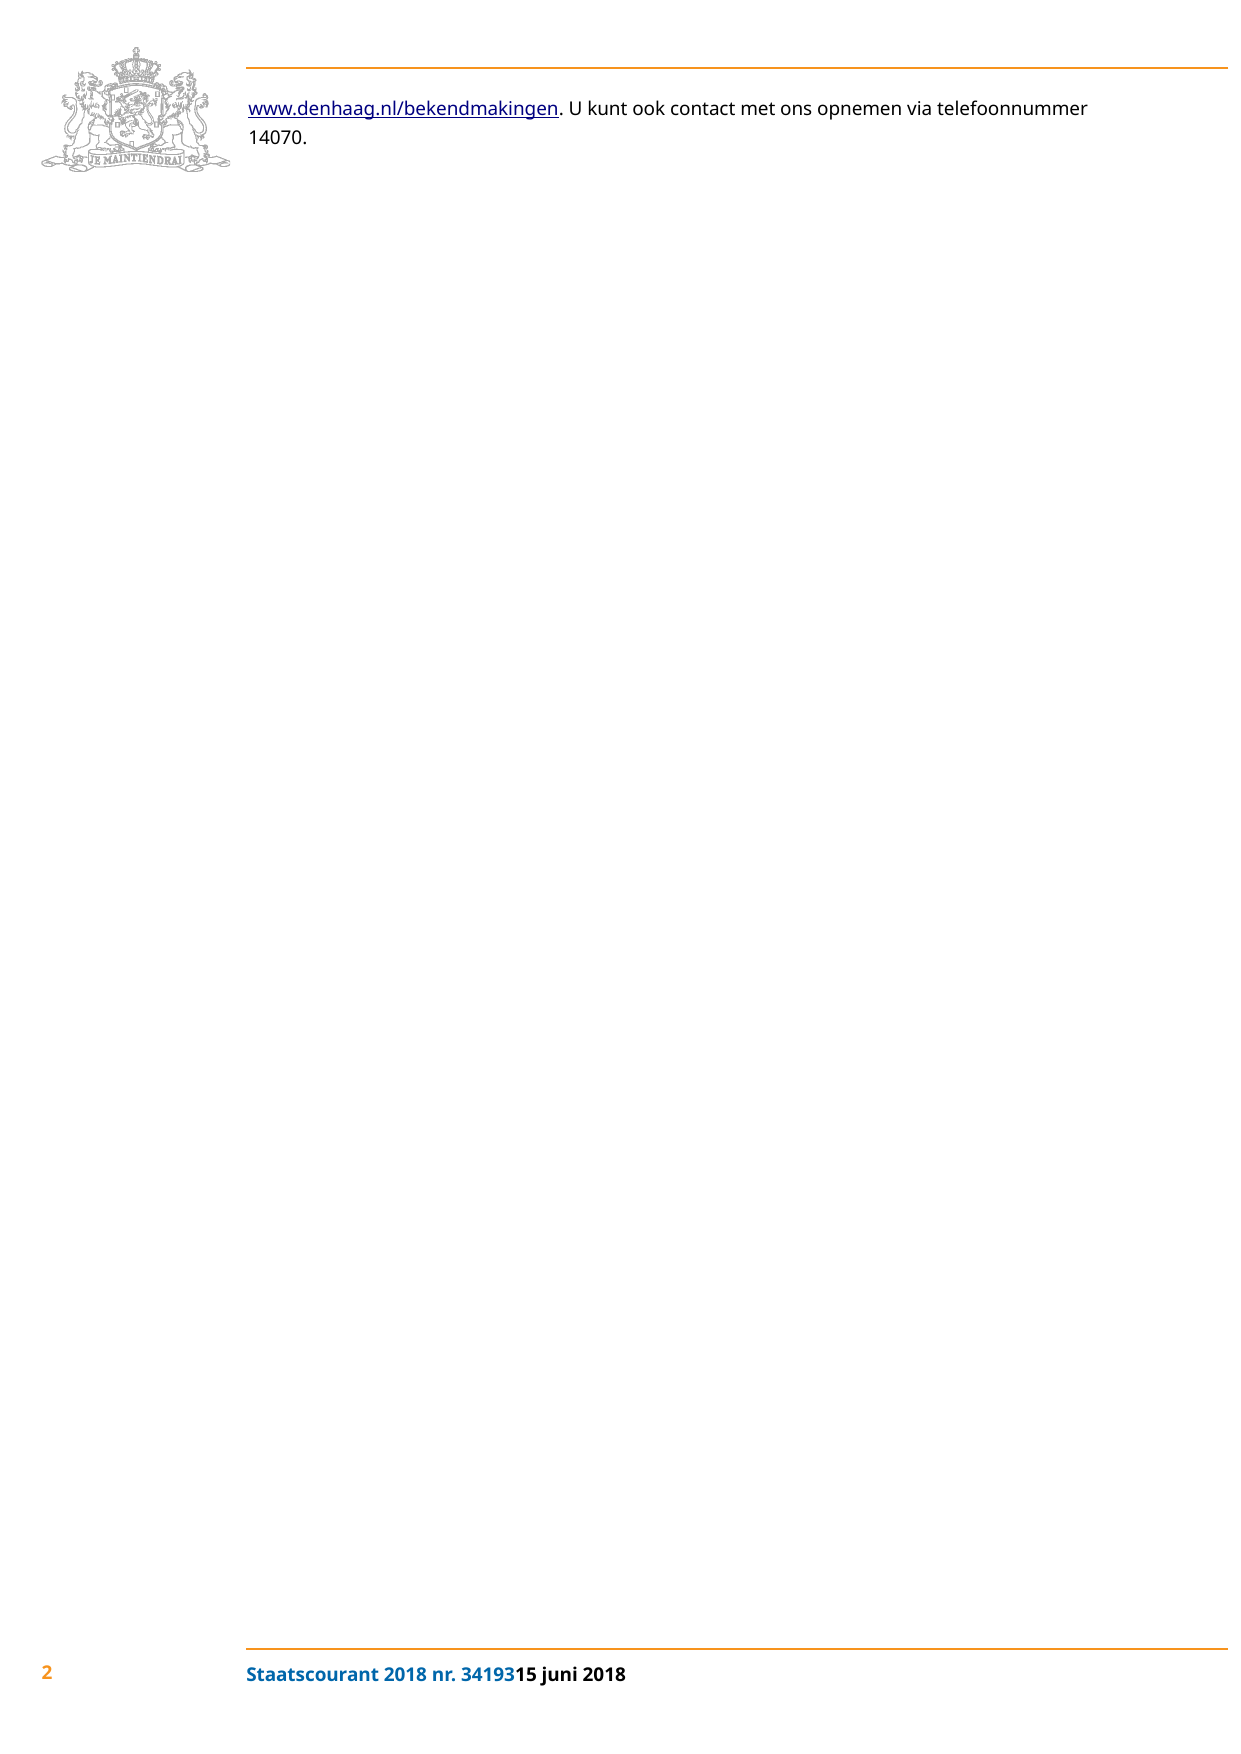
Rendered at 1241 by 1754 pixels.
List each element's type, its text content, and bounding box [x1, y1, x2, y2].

picture [41, 47, 231, 172]
text www.denhaag.nl/bekendmakingen. U kunt ook contact met ons opnemen via telefoonnummer 14070. [248, 95, 1152, 150]
